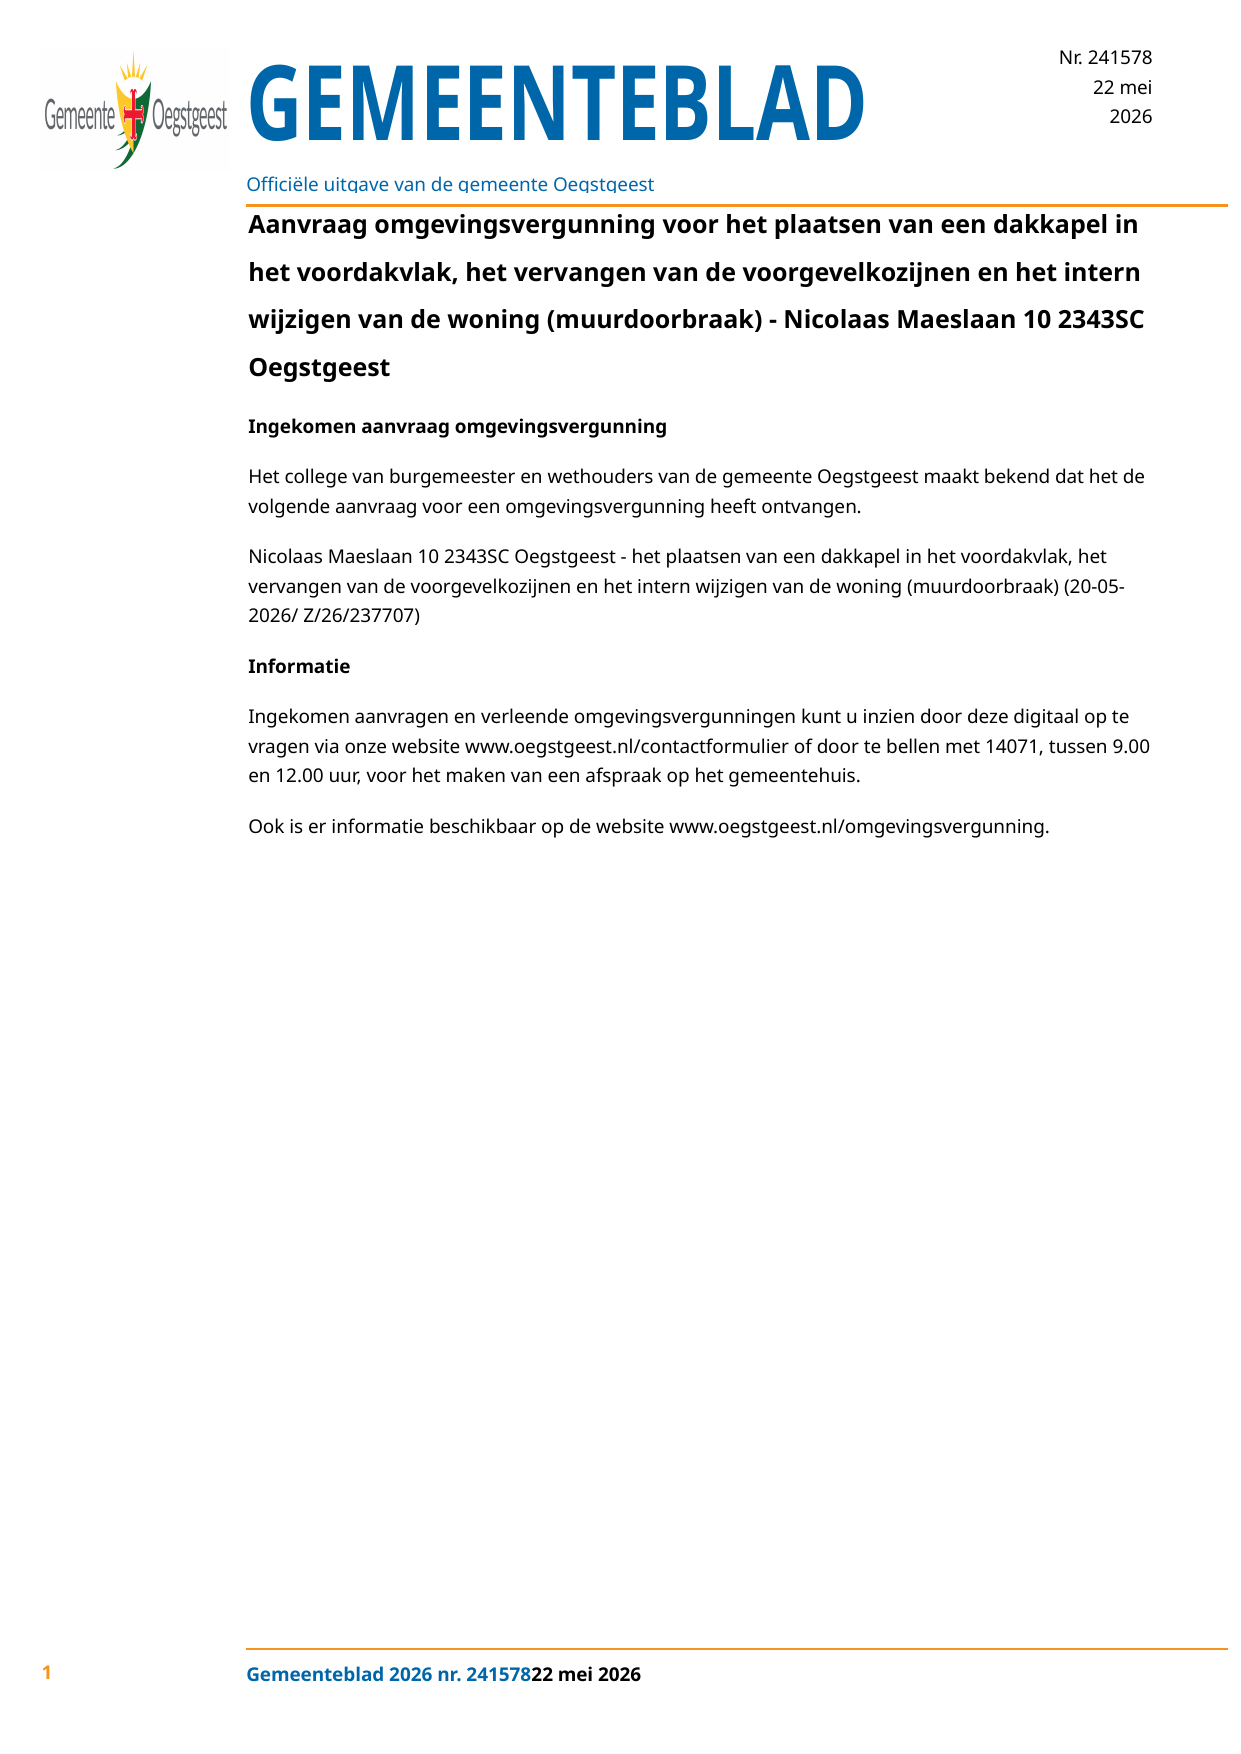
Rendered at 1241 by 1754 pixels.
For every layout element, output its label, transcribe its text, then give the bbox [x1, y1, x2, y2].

picture [41, 47, 231, 172]
text Ingekomen aanvragen en verleende omgevingsvergunningen kunt u inzien door deze digitaal op te vragen via onze website www.oegstgeest.nl/contactformulier of door te bellen met 14071, tussen 9.00 en 12.00 uur, voor het maken van een afspraak op het gemeentehuis. [248, 703, 1152, 788]
text Informatie [248, 653, 1152, 679]
text Ingekomen aanvraag omgevingsvergunning [248, 413, 1152, 439]
text Het college van burgemeester en wethouders van de gemeente Oegstgeest maakt bekend dat het de volgende aanvraag voor een omgevingsvergunning heeft ontvangen. [248, 463, 1152, 519]
text Aanvraag omgevingsvergunning voor het plaatsen van een dakkapel in het voordakvlak, het vervangen van de voorgevelkozijnen en het intern wijzigen van de woning (muurdoorbraak) - Nicolaas Maeslaan 10 2343SC Oegstgeest [248, 207, 1152, 384]
text Ook is er informatie beschikbaar op de website www.oegstgeest.nl/omgevingsvergunning. [248, 813, 1152, 839]
text Nicolaas Maeslaan 10 2343SC Oegstgeest - het plaatsen van een dakkapel in het voordakvlak, het vervangen van de voorgevelkozijnen en het intern wijzigen van de woning (muurdoorbraak) (20-05-2026/ Z/26/237707) [248, 543, 1152, 628]
